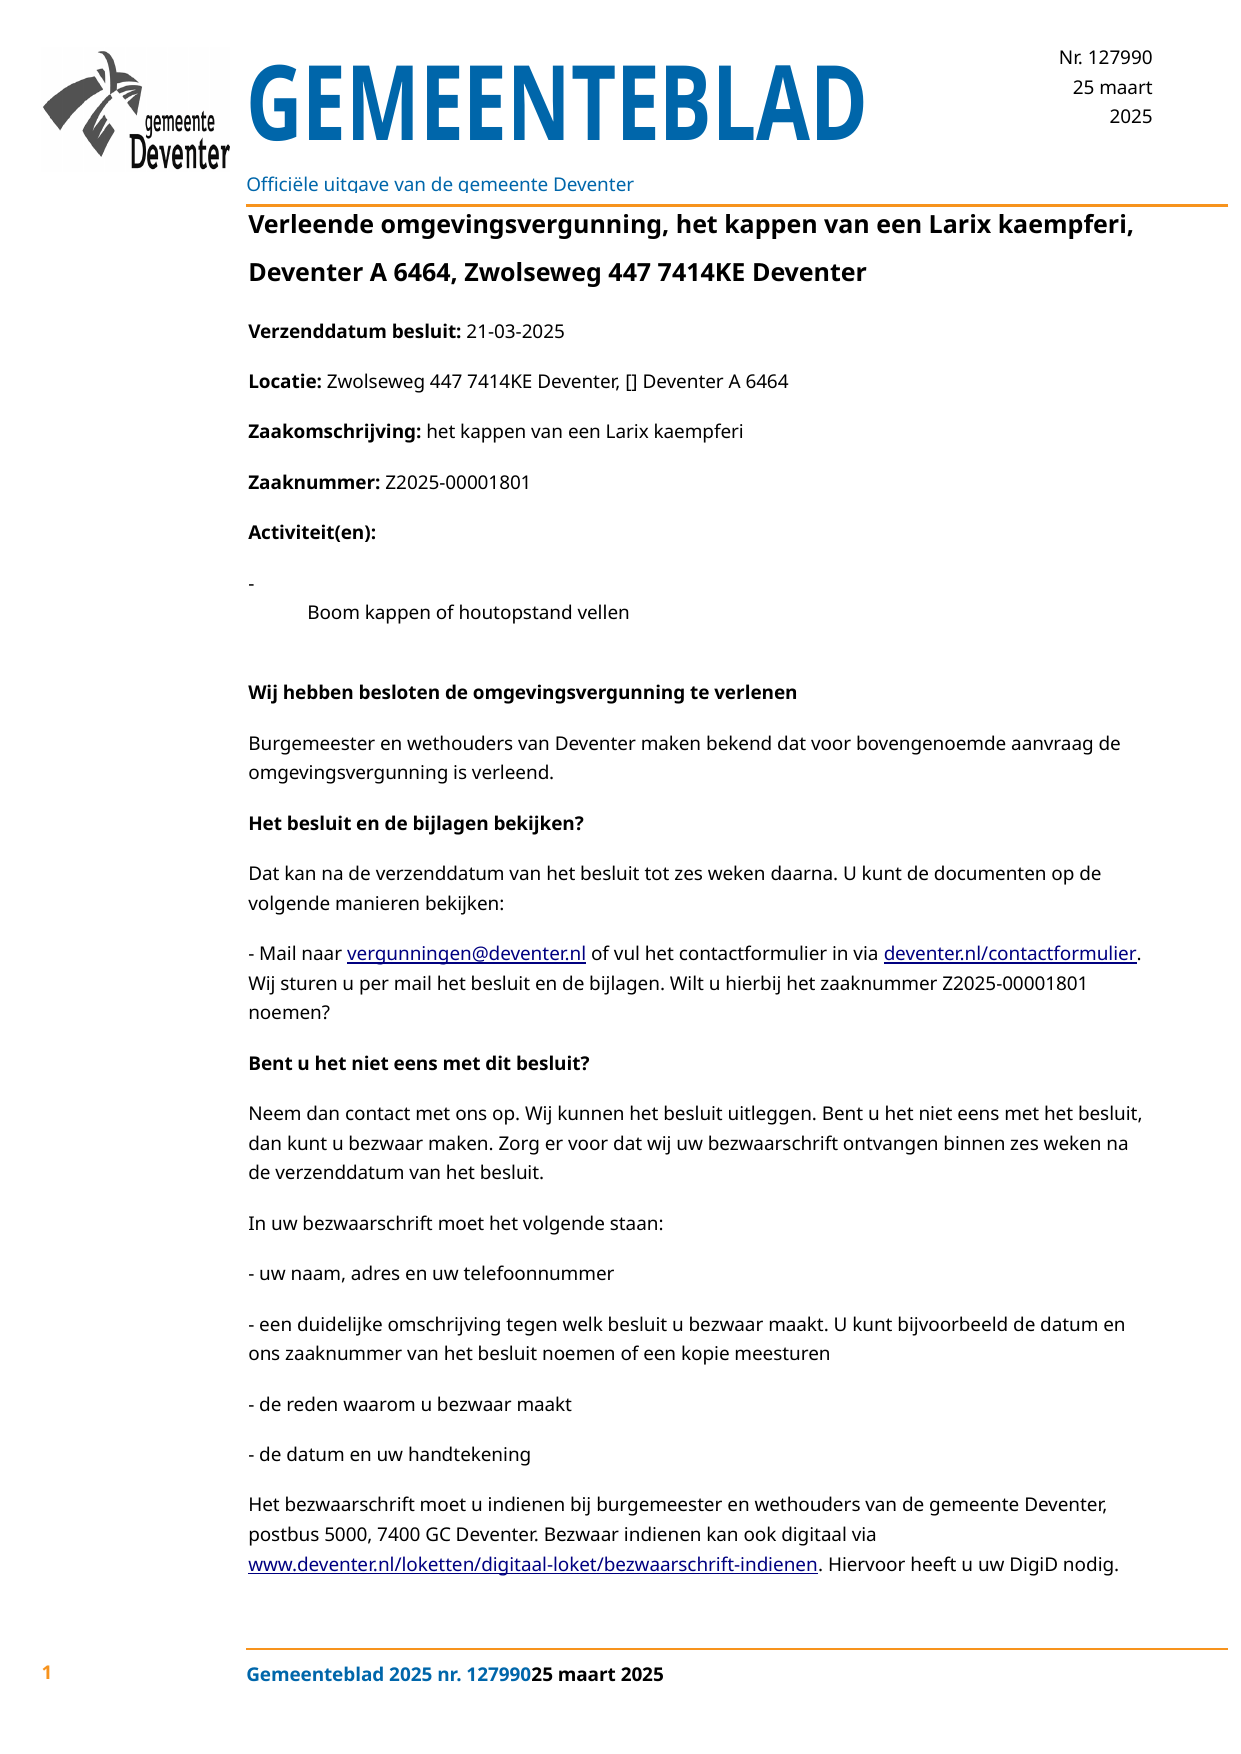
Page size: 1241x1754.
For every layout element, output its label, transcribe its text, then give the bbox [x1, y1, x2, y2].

text Zaakomschrijving: het kappen van een Larix kaempferi [248, 419, 1152, 444]
text Verleende omgevingsvergunning, het kappen van een Larix kaempferi, Deventer A 6464, Zwolseweg 447 7414KE Deventer [248, 207, 1152, 288]
text Het besluit en de bijlagen bekijken? [248, 810, 1152, 836]
text - de reden waarom u bezwaar maakt [248, 1391, 1152, 1417]
text - een duidelijke omschrijving tegen welk besluit u bezwaar maakt. U kunt bijvoorbeeld de datum en ons zaaknummer van het besluit noemen of een kopie meesturen [248, 1311, 1152, 1366]
text Locatie: Zwolseweg 447 7414KE Deventer, [] Deventer A 6464 [248, 368, 1152, 394]
text Activiteit(en): [248, 519, 1152, 545]
text - Mail naar vergunningen@deventer.nl of vul het contactformulier in via deventer.nl/contactformulier. Wij sturen u per mail het besluit en de bijlagen. Wilt u hierbij het zaaknummer Z2025-00001801 noemen? [248, 940, 1152, 1025]
text - uw naam, adres en uw telefoonnummer [248, 1260, 1152, 1286]
text Verzenddatum besluit: 21-03-2025 [248, 318, 1152, 344]
text Dat kan na de verzenddatum van het besluit tot zes weken daarna. U kunt de documenten op de volgende manieren bekijken: [248, 860, 1152, 916]
text Wij hebben besloten de omgevingsvergunning te verlenen [248, 679, 1152, 705]
text Neem dan contact met ons op. Wij kunnen het besluit uitleggen. Bent u het niet eens met het besluit, dan kunt u bezwaar maken. Zorg er voor dat wij uw bezwaarschrift ontvangen binnen zes weken na de verzenddatum van het besluit. [248, 1100, 1152, 1185]
picture [41, 47, 231, 172]
list Boom kappen of houtopstand vellen [248, 599, 1152, 625]
text Het bezwaarschrift moet u indienen bij burgemeester en wethouders van de gemeente Deventer, postbus 5000, 7400 GC Deventer. Bezwaar indienen kan ook digitaal via www.deventer.nl/loketten/digitaal-loket/bezwaarschrift-indienen. Hiervoor heeft u uw DigiD nodig. [248, 1492, 1152, 1577]
text - de datum en uw handtekening [248, 1441, 1152, 1467]
text Burgemeester en wethouders van Deventer maken bekend dat voor bovengenoemde aanvraag de omgevingsvergunning is verleend. [248, 730, 1152, 785]
text In uw bezwaarschrift moet het volgende staan: [248, 1210, 1152, 1236]
text Bent u het niet eens met dit besluit? [248, 1050, 1152, 1076]
text Zaaknummer: Z2025-00001801 [248, 469, 1152, 495]
